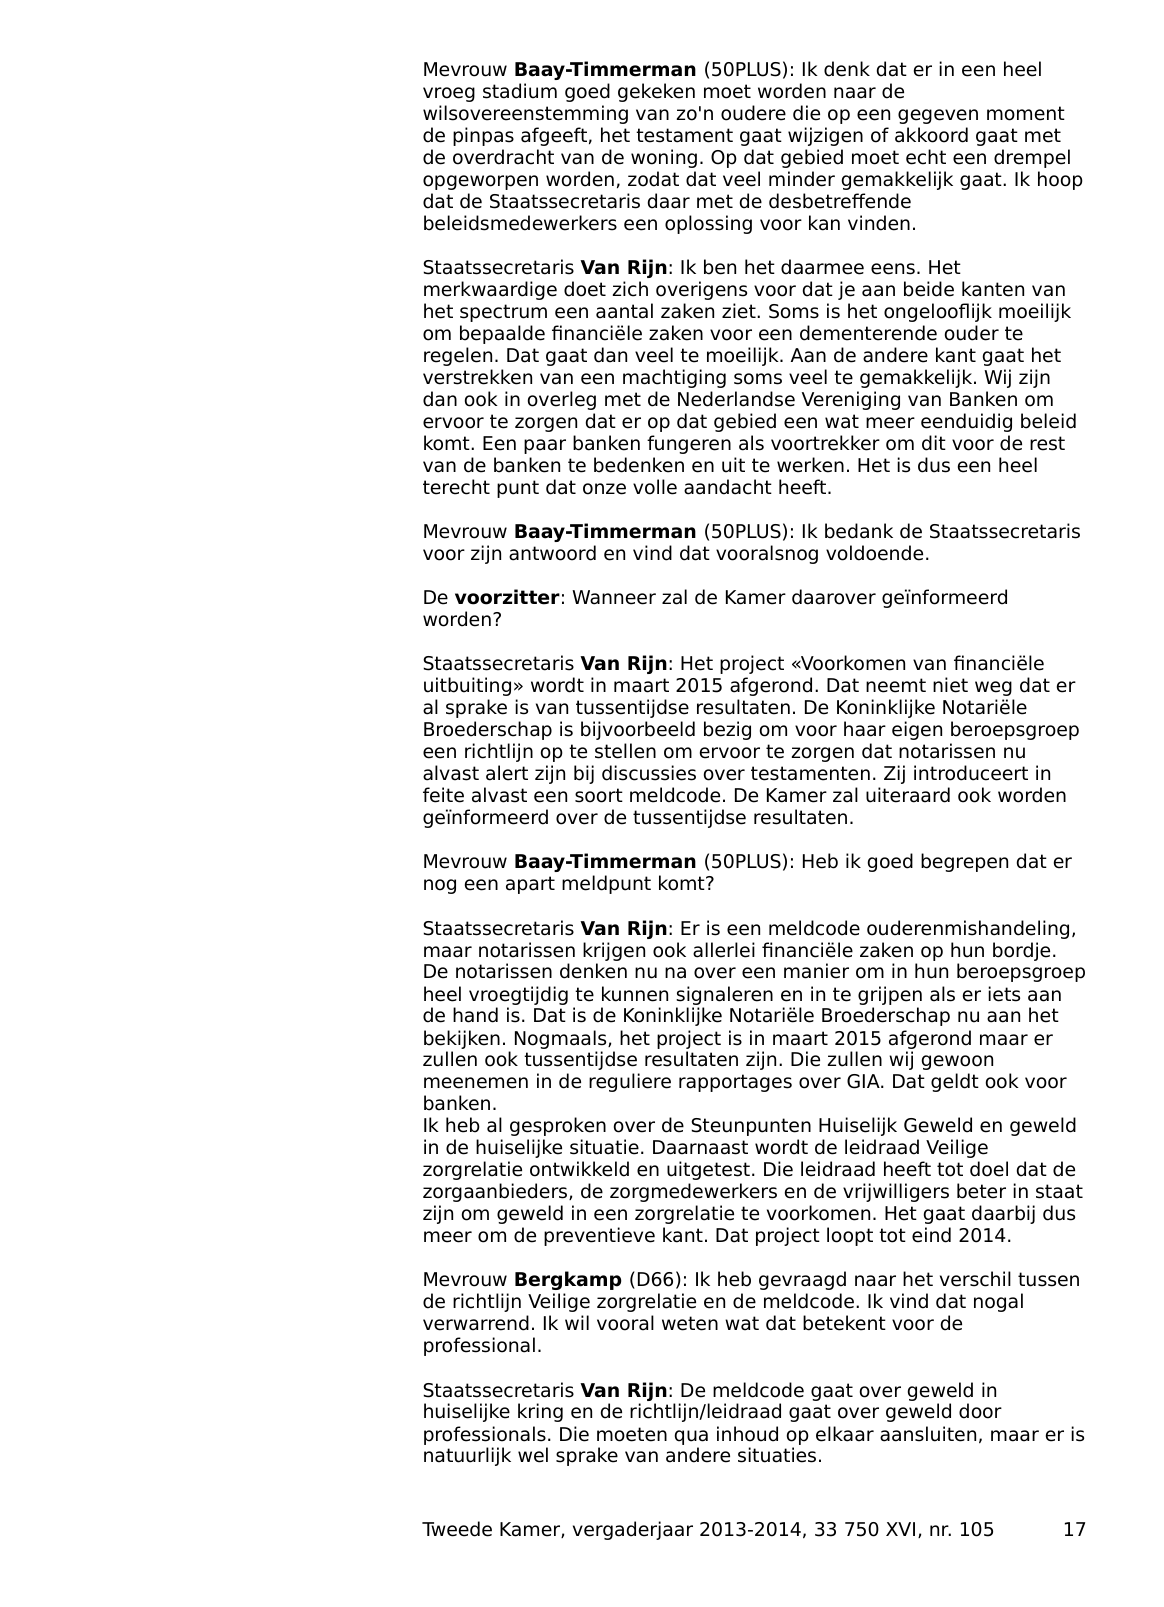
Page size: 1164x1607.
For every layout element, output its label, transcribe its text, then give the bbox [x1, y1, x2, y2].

text Mevrouw Baay-Timmerman (50PLUS): Heb ik goed begrepen dat er nog een apart meldpunt komt? [422, 851, 1087, 895]
text Mevrouw Baay-Timmerman (50PLUS): Ik bedank de Staatssecretaris voor zijn antwoord en vind dat vooralsnog voldoende. [422, 521, 1087, 565]
text Staatssecretaris Van Rijn: Ik ben het daarmee eens. Het merkwaardige doet zich overigens voor dat je aan beide kanten van het spectrum een aantal zaken ziet. Soms is het ongelooflijk moeilijk om bepaalde financiële zaken voor een dementerende ouder te regelen. Dat gaat dan veel te moeilijk. Aan de andere kant gaat het verstrekken van een machtiging soms veel te gemakkelijk. Wij zijn dan ook in overleg met de Nederlandse Vereniging van Banken om ervoor te zorgen dat er op dat gebied een wat meer eenduidig beleid komt. Een paar banken fungeren als voortrekker om dit voor de rest van de banken te bedenken en uit te werken. Het is dus een heel terecht punt dat onze volle aandacht heeft. [422, 257, 1087, 499]
text De voorzitter: Wanneer zal de Kamer daarover geïnformeerd worden? [422, 587, 1087, 631]
text Mevrouw Bergkamp (D66): Ik heb gevraagd naar het verschil tussen de richtlijn Veilige zorgrelatie en de meldcode. Ik vind dat nogal verwarrend. Ik wil vooral weten wat dat betekent voor de professional. [422, 1269, 1087, 1357]
text Mevrouw Baay-Timmerman (50PLUS): Ik denk dat er in een heel vroeg stadium goed gekeken moet worden naar de wilsovereenstemming van zo'n oudere die op een gegeven moment de pinpas afgeeft, het testament gaat wijzigen of akkoord gaat met de overdracht van de woning. Op dat gebied moet echt een drempel opgeworpen worden, zodat dat veel minder gemakkelijk gaat. Ik hoop dat de Staatssecretaris daar met de desbetreffende beleidsmedewerkers een oplossing voor kan vinden. [422, 59, 1087, 235]
text Staatssecretaris Van Rijn: Er is een meldcode ouderenmishandeling, maar notarissen krijgen ook allerlei financiële zaken op hun bordje. De notarissen denken nu na over een manier om in hun beroepsgroep heel vroegtijdig te kunnen signaleren en in te grijpen als er iets aan de hand is. Dat is de Koninklijke Notariële Broederschap nu aan het bekijken. Nogmaals, het project is in maart 2015 afgerond maar er zullen ook tussentijdse resultaten zijn. Die zullen wij gewoon meenemen in de reguliere rapportages over GIA. Dat geldt ook voor banken. [422, 917, 1087, 1115]
text Ik heb al gesproken over de Steunpunten Huiselijk Geweld en geweld in de huiselijke situatie. Daarnaast wordt de leidraad Veilige zorgrelatie ontwikkeld en uitgetest. Die leidraad heeft tot doel dat de zorgaanbieders, de zorgmedewerkers en de vrijwilligers beter in staat zijn om geweld in een zorgrelatie te voorkomen. Het gaat daarbij dus meer om de preventieve kant. Dat project loopt tot eind 2014. [422, 1115, 1087, 1247]
text Staatssecretaris Van Rijn: Het project «Voorkomen van financiële uitbuiting» wordt in maart 2015 afgerond. Dat neemt niet weg dat er al sprake is van tussentijdse resultaten. De Koninklijke Notariële Broederschap is bijvoorbeeld bezig om voor haar eigen beroepsgroep een richtlijn op te stellen om ervoor te zorgen dat notarissen nu alvast alert zijn bij discussies over testamenten. Zij introduceert in feite alvast een soort meldcode. De Kamer zal uiteraard ook worden geïnformeerd over de tussentijdse resultaten. [422, 653, 1087, 829]
text Staatssecretaris Van Rijn: De meldcode gaat over geweld in huiselijke kring en de richtlijn/leidraad gaat over geweld door professionals. Die moeten qua inhoud op elkaar aansluiten, maar er is natuurlijk wel sprake van andere situaties. [422, 1379, 1087, 1467]
